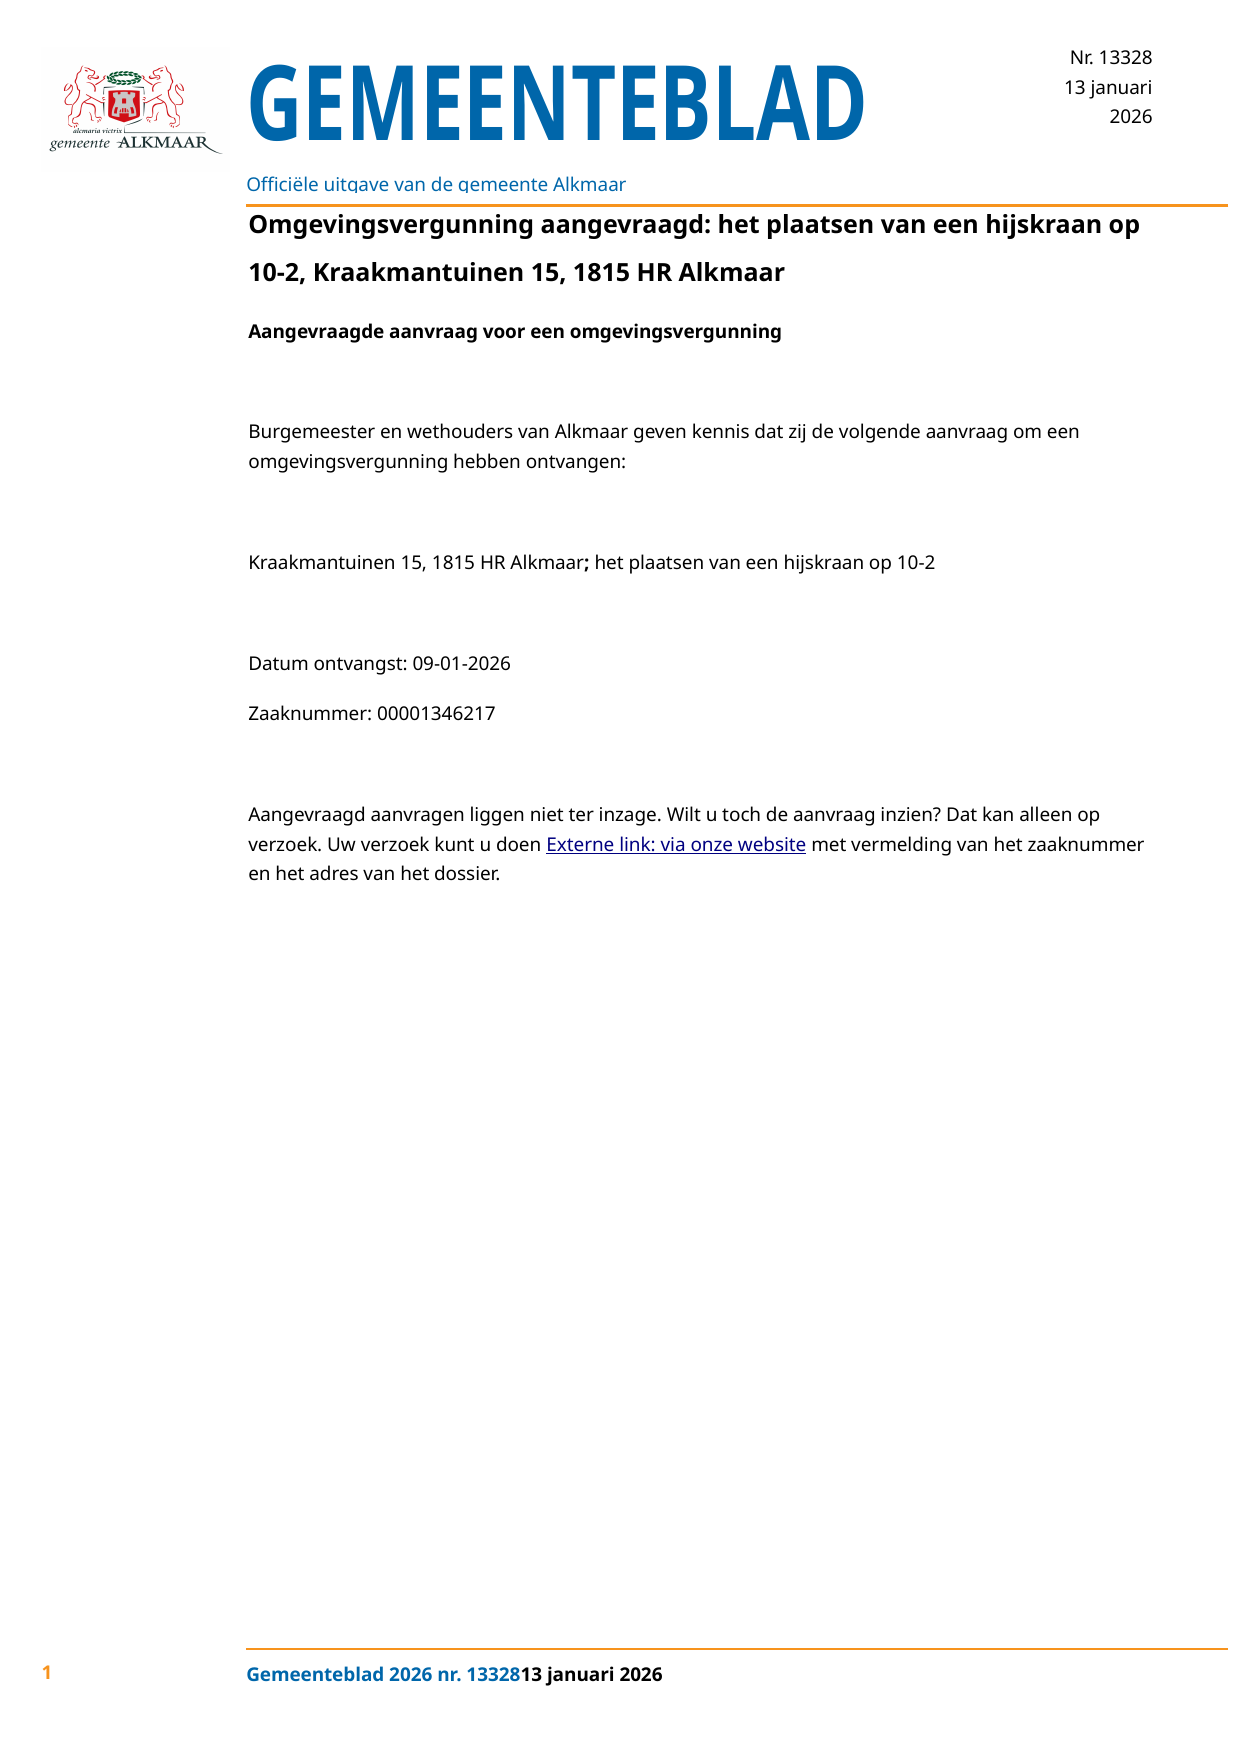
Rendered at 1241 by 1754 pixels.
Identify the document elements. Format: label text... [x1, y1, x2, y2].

text Aangevraagd aanvragen liggen niet ter inzage. Wilt u toch de aanvraag inzien? Dat kan alleen op verzoek. Uw verzoek kunt u doen Externe link: via onze website met vermelding van het zaaknummer en het adres van het dossier. [248, 801, 1152, 886]
text Burgemeester en wethouders van Alkmaar geven kennis dat zij de volgende aanvraag om een omgevingsvergunning hebben ontvangen: [248, 419, 1152, 474]
text Omgevingsvergunning aangevraagd: het plaatsen van een hijskraan op 10-2, Kraakmantuinen 15, 1815 HR Alkmaar [248, 207, 1152, 288]
text Kraakmantuinen 15, 1815 HR Alkmaar; het plaatsen van een hijskraan op 10-2 [248, 549, 1152, 575]
text Zaaknummer: 00001346217 [248, 700, 1152, 726]
text Datum ontvangst: 09-01-2026 [248, 650, 1152, 676]
text Aangevraagde aanvraag voor een omgevingsvergunning [248, 318, 1152, 344]
picture [41, 47, 231, 172]
